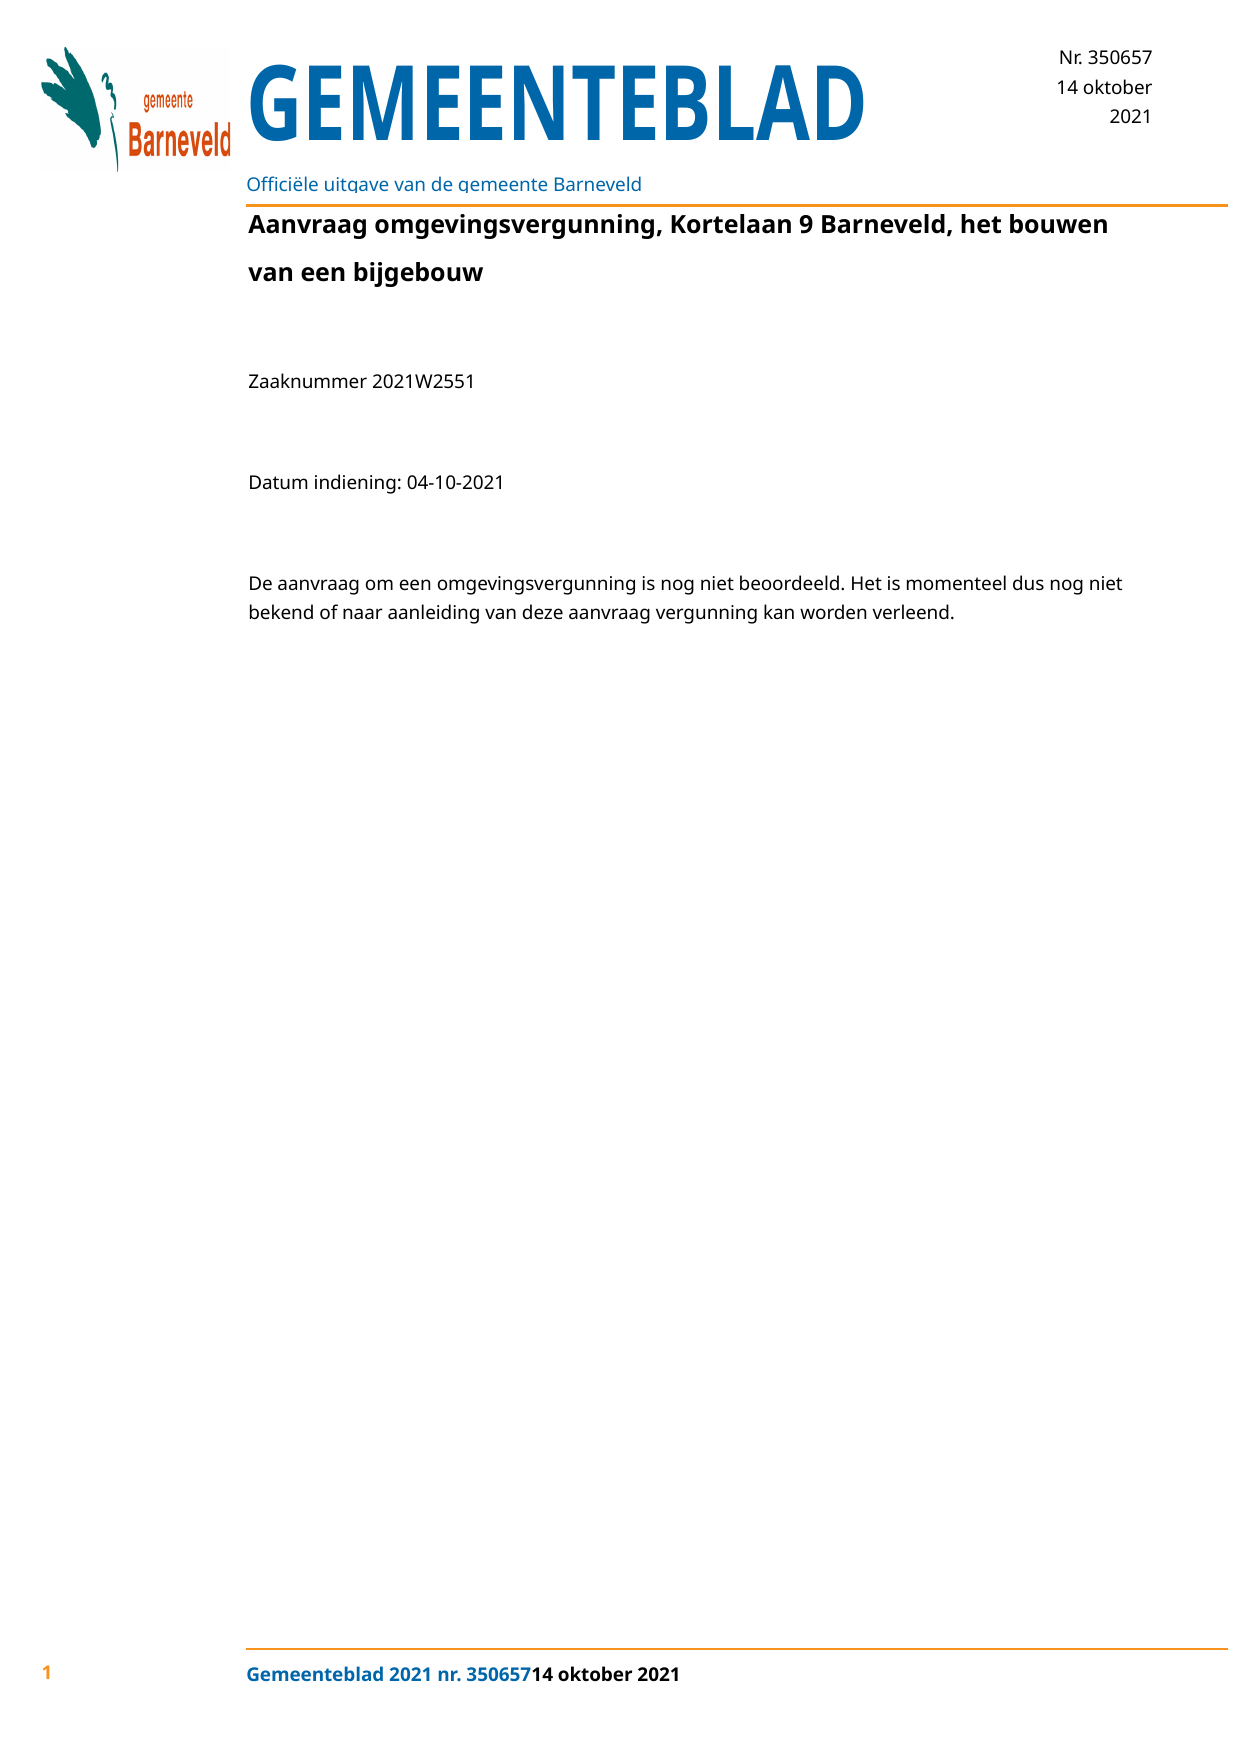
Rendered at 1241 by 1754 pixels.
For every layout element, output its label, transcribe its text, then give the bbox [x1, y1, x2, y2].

text Datum indiening: 04-10-2021 [248, 469, 1152, 495]
text De aanvraag om een omgevingsvergunning is nog niet beoordeeld. Het is momenteel dus nog niet bekend of naar aanleiding van deze aanvraag vergunning kan worden verleend. [248, 570, 1152, 625]
text Aanvraag omgevingsvergunning, Kortelaan 9 Barneveld, het bouwen van een bijgebouw [248, 207, 1152, 288]
picture [41, 47, 231, 172]
text Zaaknummer 2021W2551 [248, 368, 1152, 394]
